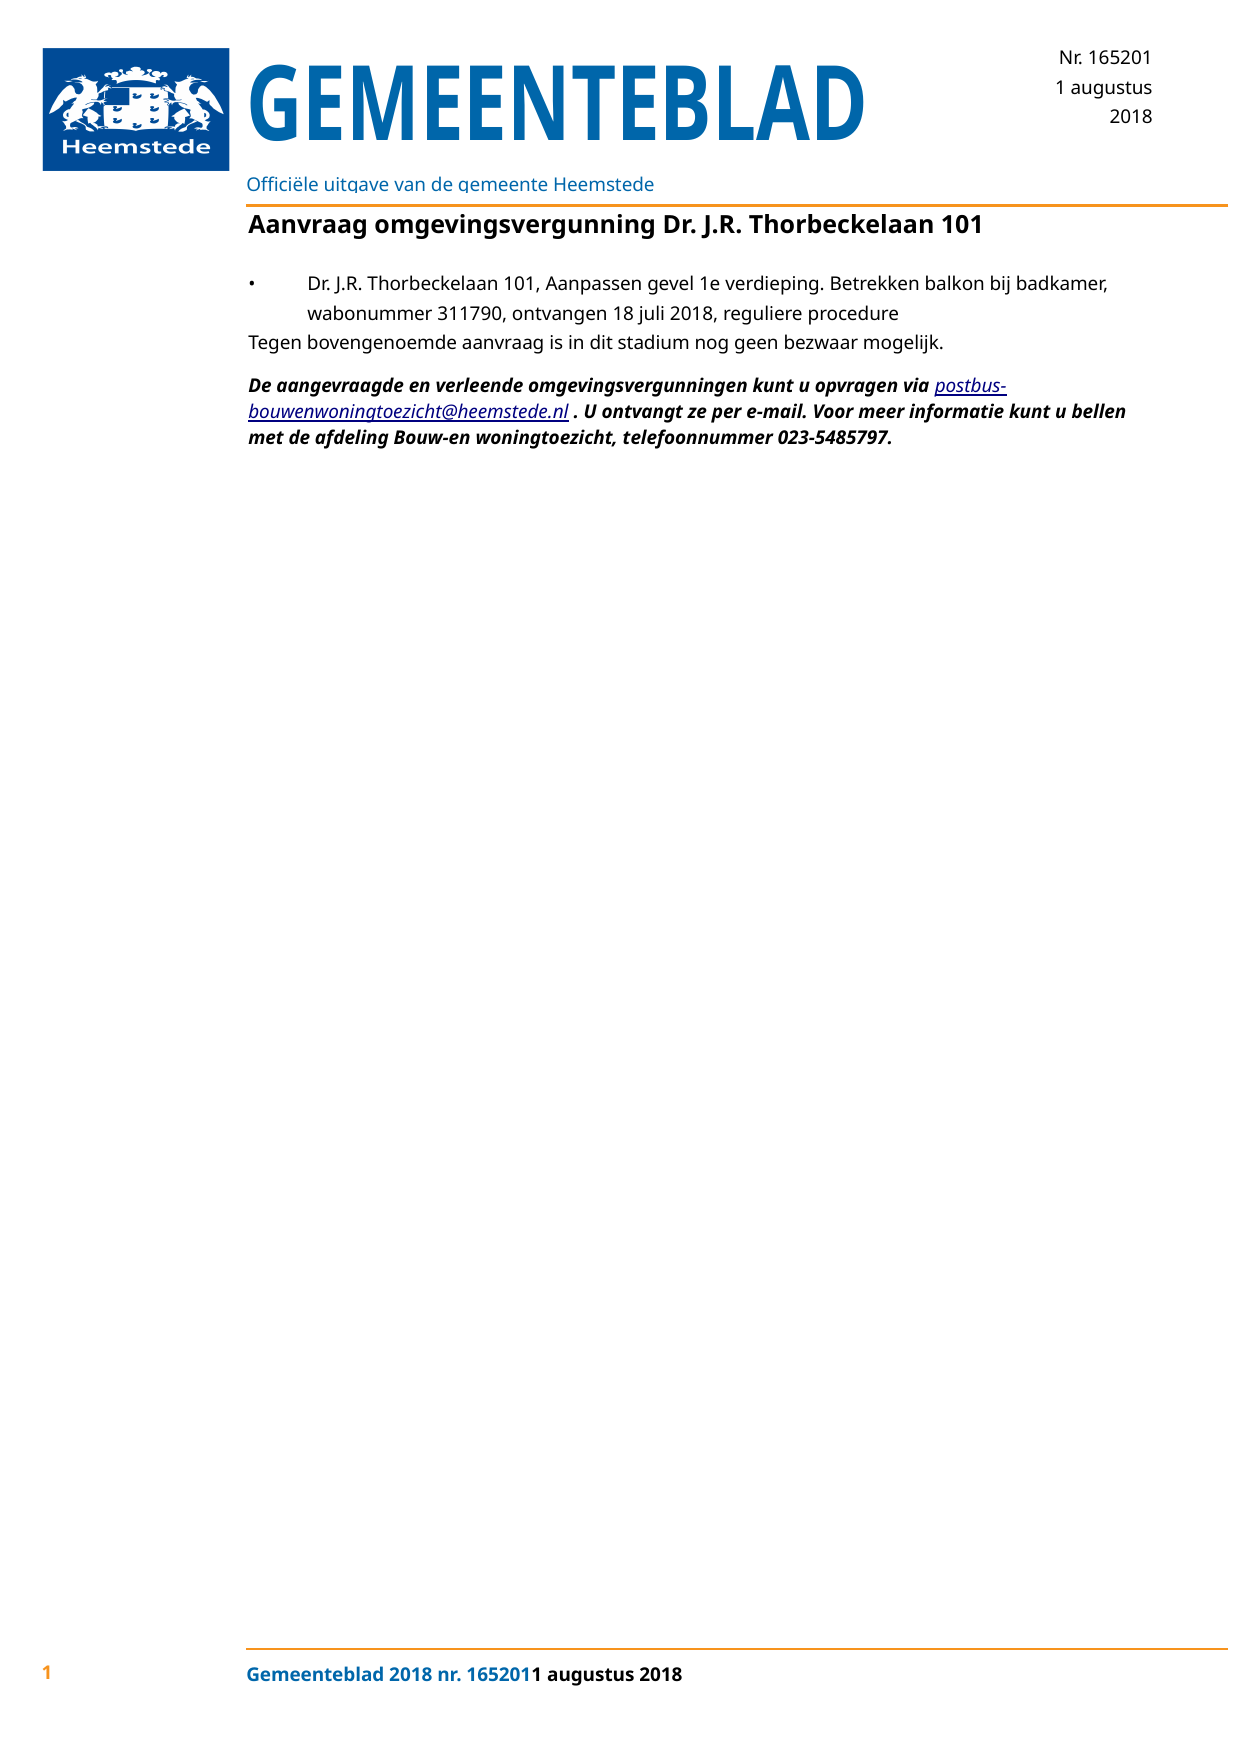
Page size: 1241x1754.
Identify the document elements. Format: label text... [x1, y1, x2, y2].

text De aangevraagde en verleende omgevingsvergunningen kunt u opvragen via postbus-bouwenwoningtoezicht@heemstede.nl . U ontvangt ze per e-mail. Voor meer informatie kunt u bellen met de afdeling Bouw-en woningtoezicht, telefoonnummer 023-5485797. [248, 373, 1152, 450]
picture [41, 47, 231, 172]
text Aanvraag omgevingsvergunning Dr. J.R. Thorbeckelaan 101 [248, 207, 1152, 241]
list Dr. J.R. Thorbeckelaan 101, Aanpassen gevel 1e verdieping. Betrekken balkon bij badkamer, wabonummer 311790, ontvangen 18 juli 2018, reguliere procedure [248, 270, 1152, 326]
text Tegen bovengenoemde aanvraag is in dit stadium nog geen bezwaar mogelijk. [248, 329, 1152, 355]
